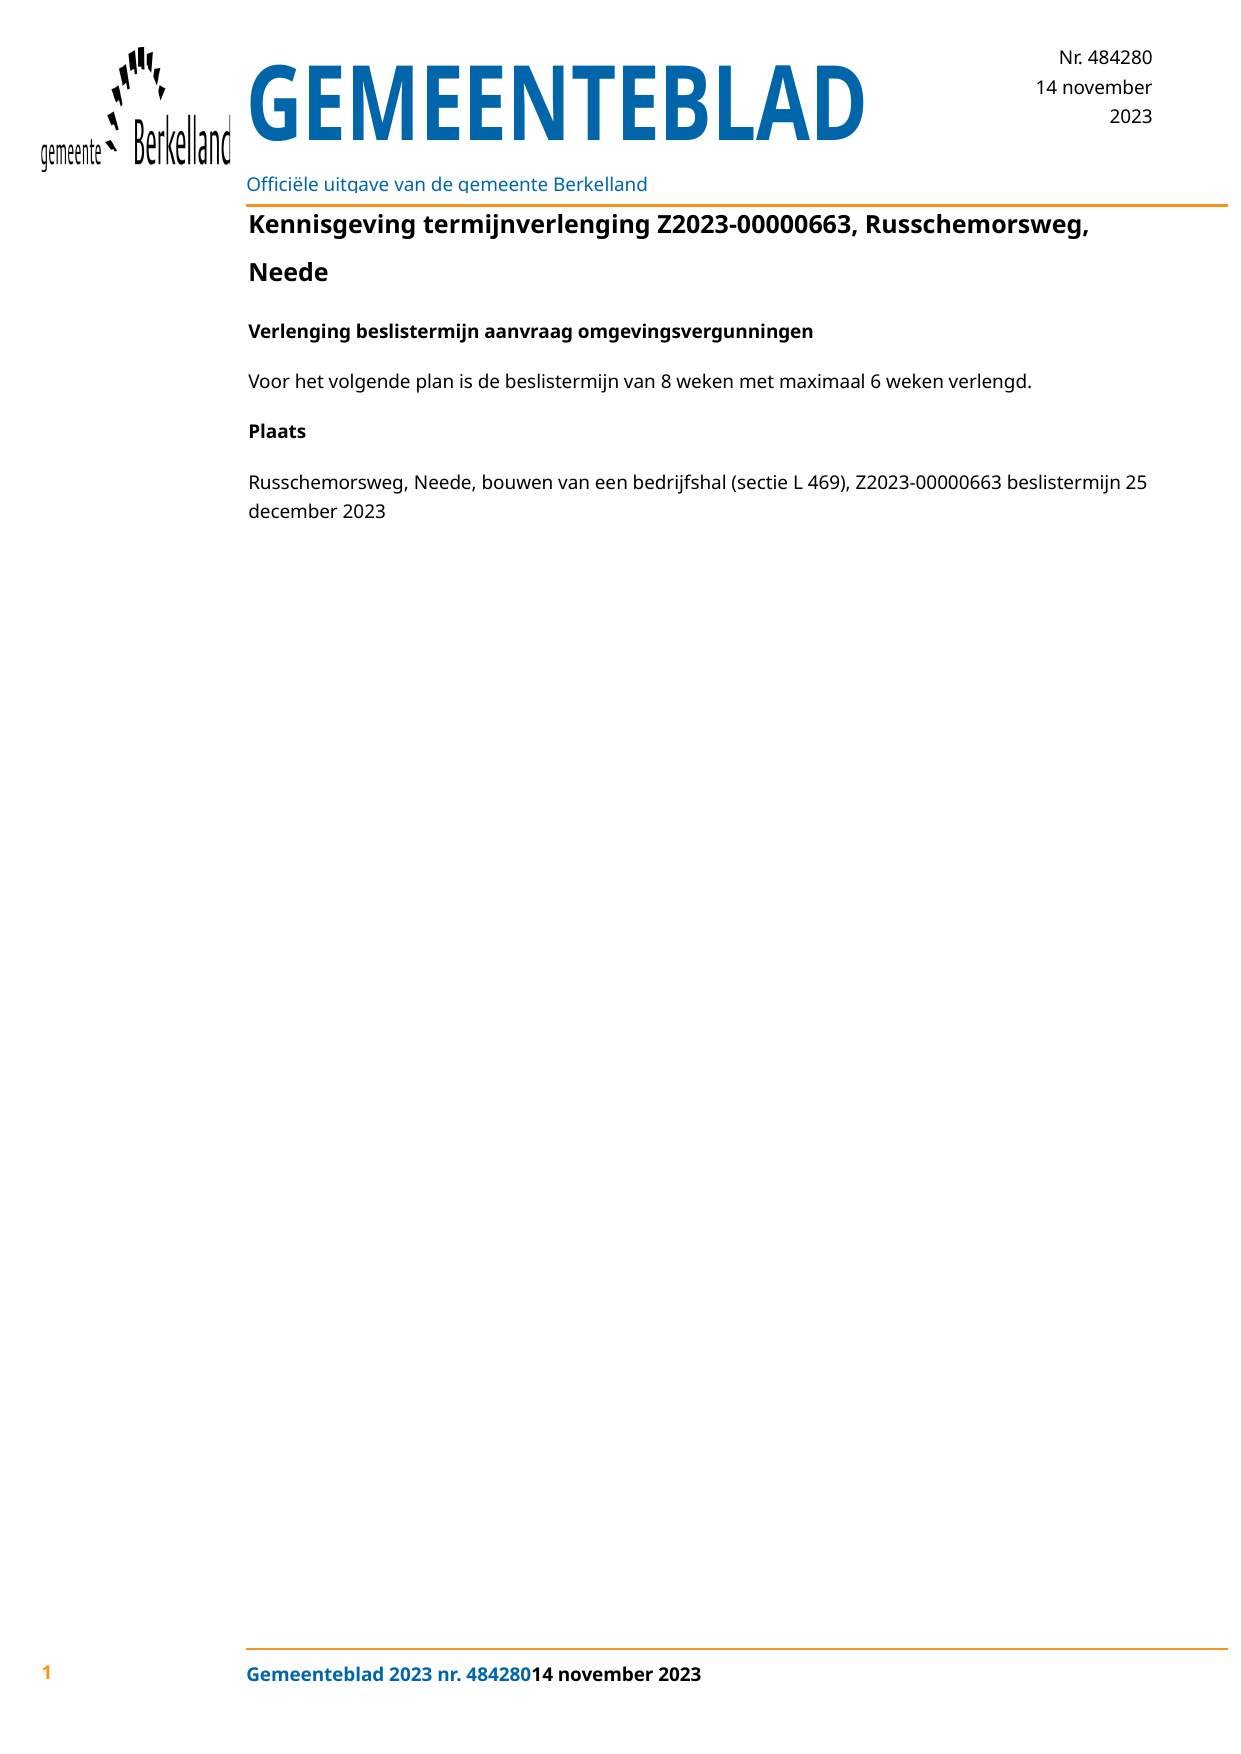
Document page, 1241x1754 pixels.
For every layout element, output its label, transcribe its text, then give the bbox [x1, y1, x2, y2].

text Voor het volgende plan is de beslistermijn van 8 weken met maximaal 6 weken verlengd. [248, 368, 1152, 394]
text Verlenging beslistermijn aanvraag omgevingsvergunningen [248, 318, 1152, 344]
text Plaats [248, 419, 1152, 444]
text Russchemorsweg, Neede, bouwen van een bedrijfshal (sectie L 469), Z2023-00000663 beslistermijn 25 december 2023 [248, 469, 1152, 524]
text Kennisgeving termijnverlenging Z2023-00000663, Russchemorsweg, Neede [248, 207, 1152, 288]
picture [41, 47, 231, 172]
